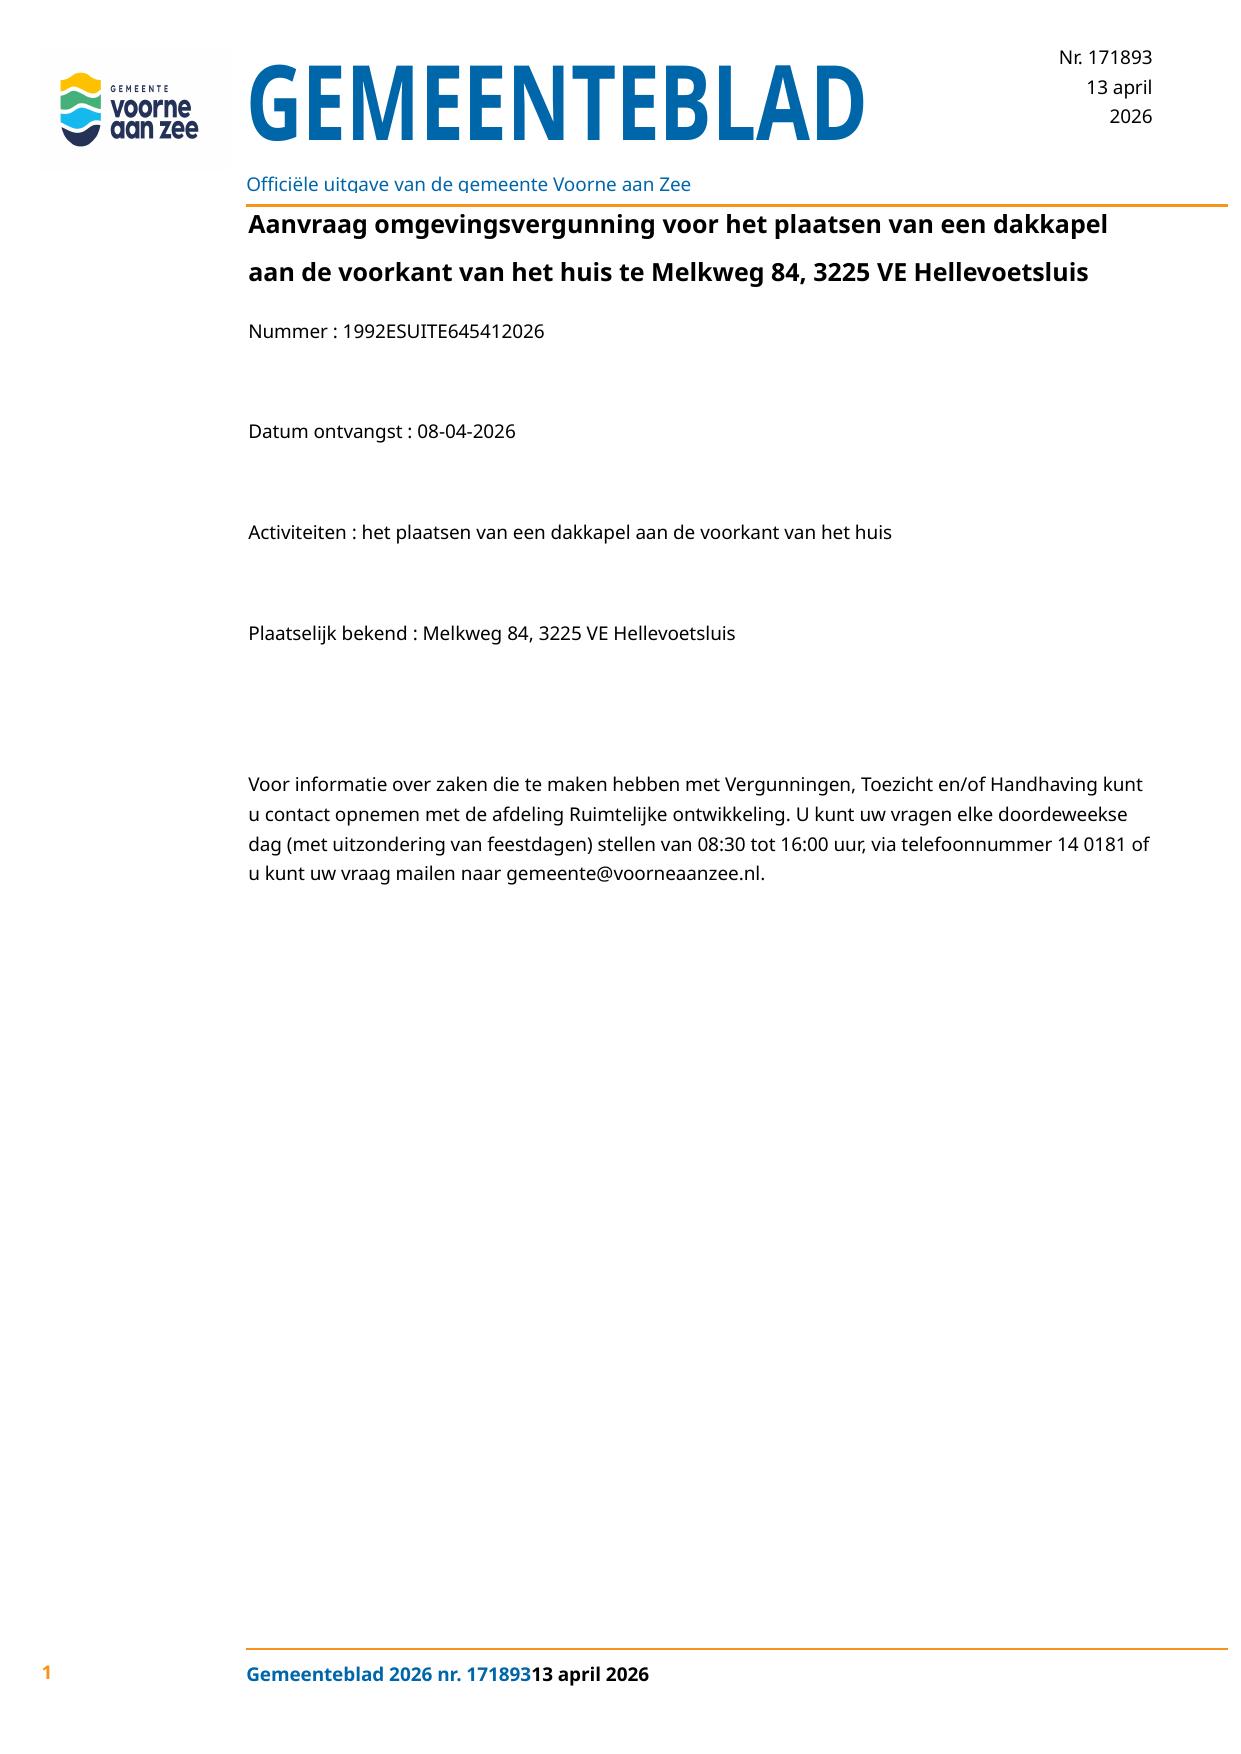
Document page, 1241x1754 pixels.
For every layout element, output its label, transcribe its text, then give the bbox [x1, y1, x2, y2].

text Activiteiten : het plaatsen van een dakkapel aan de voorkant van het huis [248, 519, 1152, 545]
text Aanvraag omgevingsvergunning voor het plaatsen van een dakkapel aan de voorkant van het huis te Melkweg 84, 3225 VE Hellevoetsluis [248, 207, 1152, 288]
text Datum ontvangst : 08-04-2026 [248, 419, 1152, 444]
text Nummer : 1992ESUITE645412026 [248, 318, 1152, 344]
text Plaatselijk bekend : Melkweg 84, 3225 VE Hellevoetsluis [248, 620, 1152, 646]
picture [41, 47, 231, 172]
text Voor informatie over zaken die te maken hebben met Vergunningen, Toezicht en/of Handhaving kunt u contact opnemen met de afdeling Ruimtelijke ontwikkeling. U kunt uw vragen elke doordeweekse dag (met uitzondering van feestdagen) stellen van 08:30 tot 16:00 uur, via telefoonnummer 14 0181 of u kunt uw vraag mailen naar gemeente@voorneaanzee.nl. [248, 772, 1152, 886]
